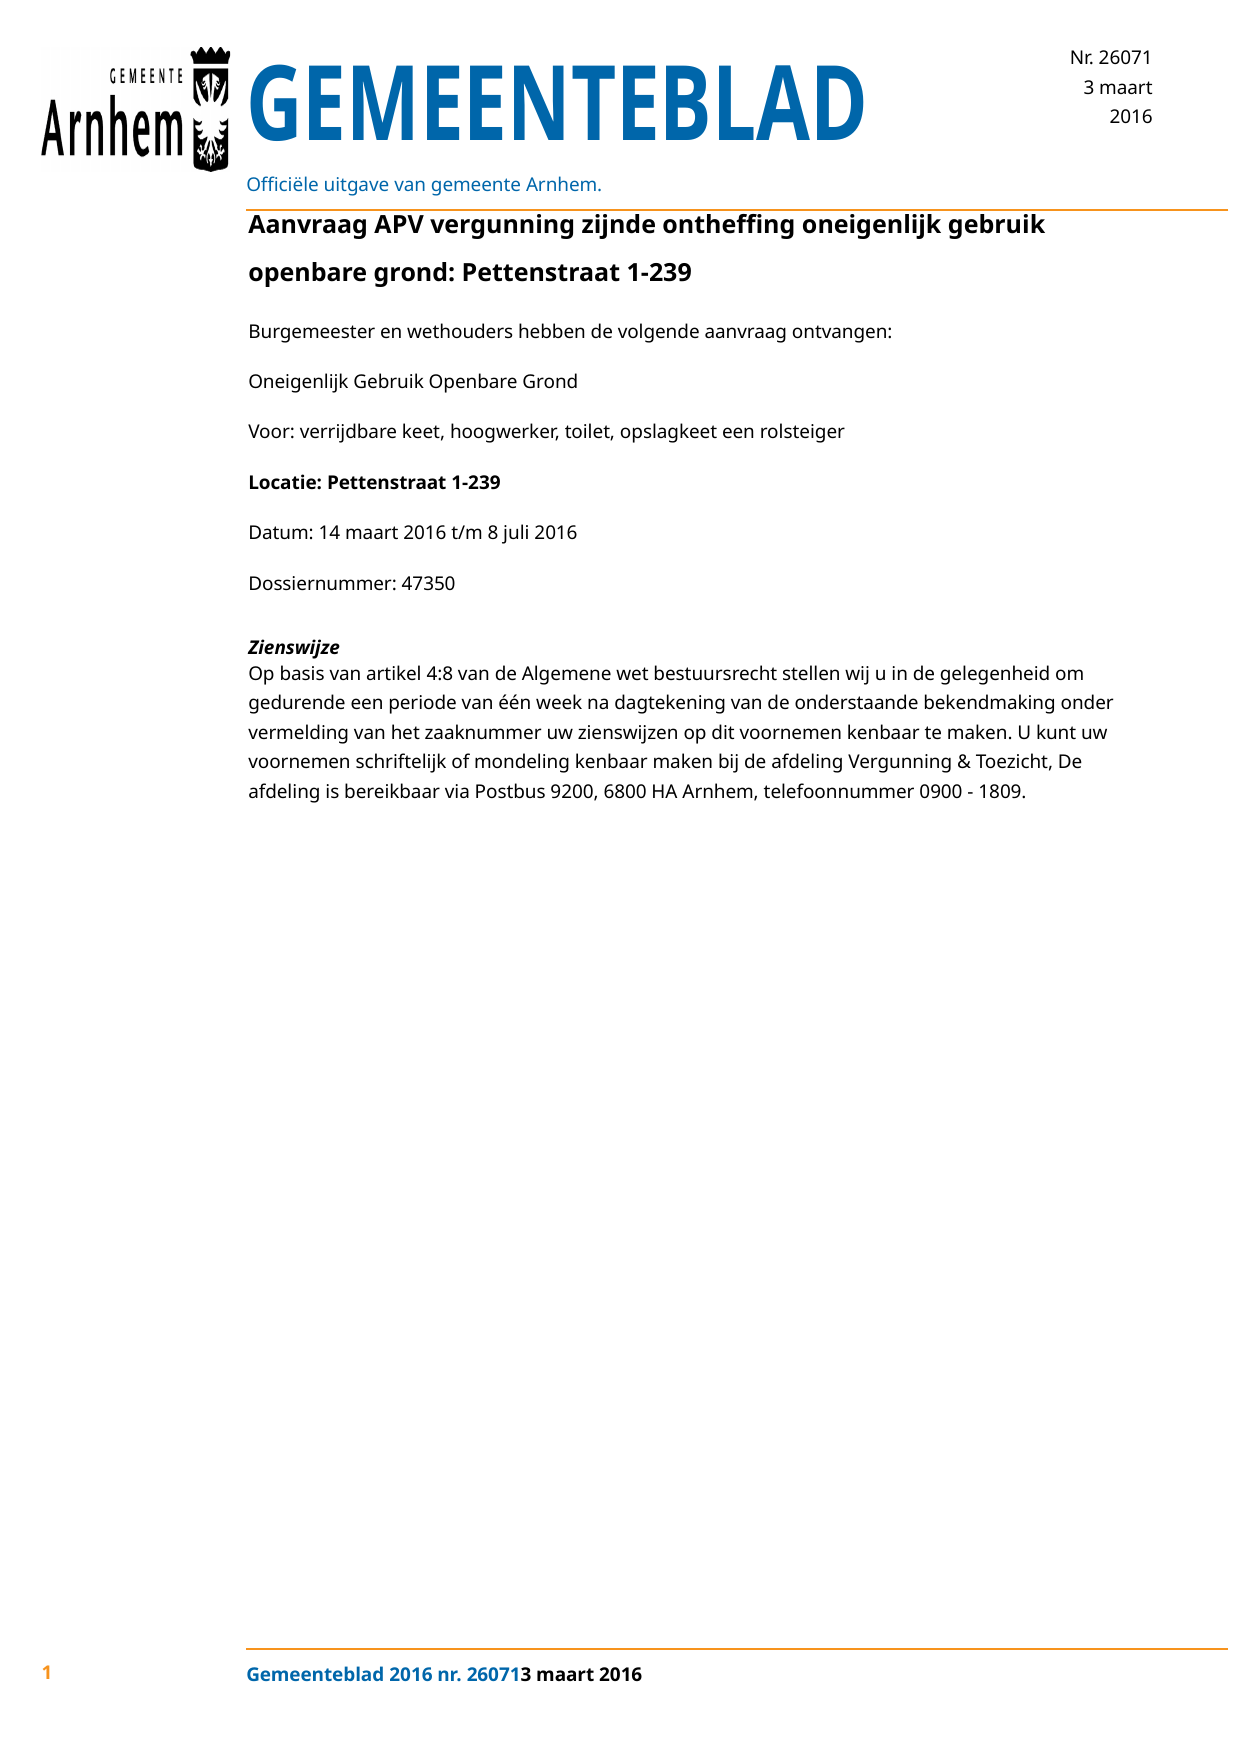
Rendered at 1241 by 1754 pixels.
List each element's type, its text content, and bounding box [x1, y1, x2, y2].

text Locatie: Pettenstraat 1-239 [248, 469, 1152, 495]
text Oneigenlijk Gebruik Openbare Grond [248, 368, 1152, 394]
text Dossiernummer: 47350 [248, 570, 1152, 596]
text Burgemeester en wethouders hebben de volgende aanvraag ontvangen: [248, 318, 1152, 344]
text Voor: verrijdbare keet, hoogwerker, toilet, opslagkeet een rolsteiger [248, 419, 1152, 444]
text Datum: 14 maart 2016 t/m 8 juli 2016 [248, 519, 1152, 545]
text Zienswijze [248, 634, 1152, 660]
text Aanvraag APV vergunning zijnde ontheffing oneigenlijk gebruik openbare grond: Pettenstraat 1-239 [248, 211, 1152, 288]
text Op basis van artikel 4:8 van de Algemene wet bestuursrecht stellen wij u in de gelegenheid om gedurende een periode van één week na dagtekening van de onderstaande bekendmaking onder vermelding van het zaaknummer uw zienswijzen op dit voornemen kenbaar te maken. U kunt uw voornemen schriftelijk of mondeling kenbaar maken bij de afdeling Vergunning & Toezicht, De afdeling is bereikbaar via Postbus 9200, 6800 HA Arnhem, telefoonnummer 0900 - 1809. [248, 660, 1152, 804]
picture [41, 47, 231, 172]
